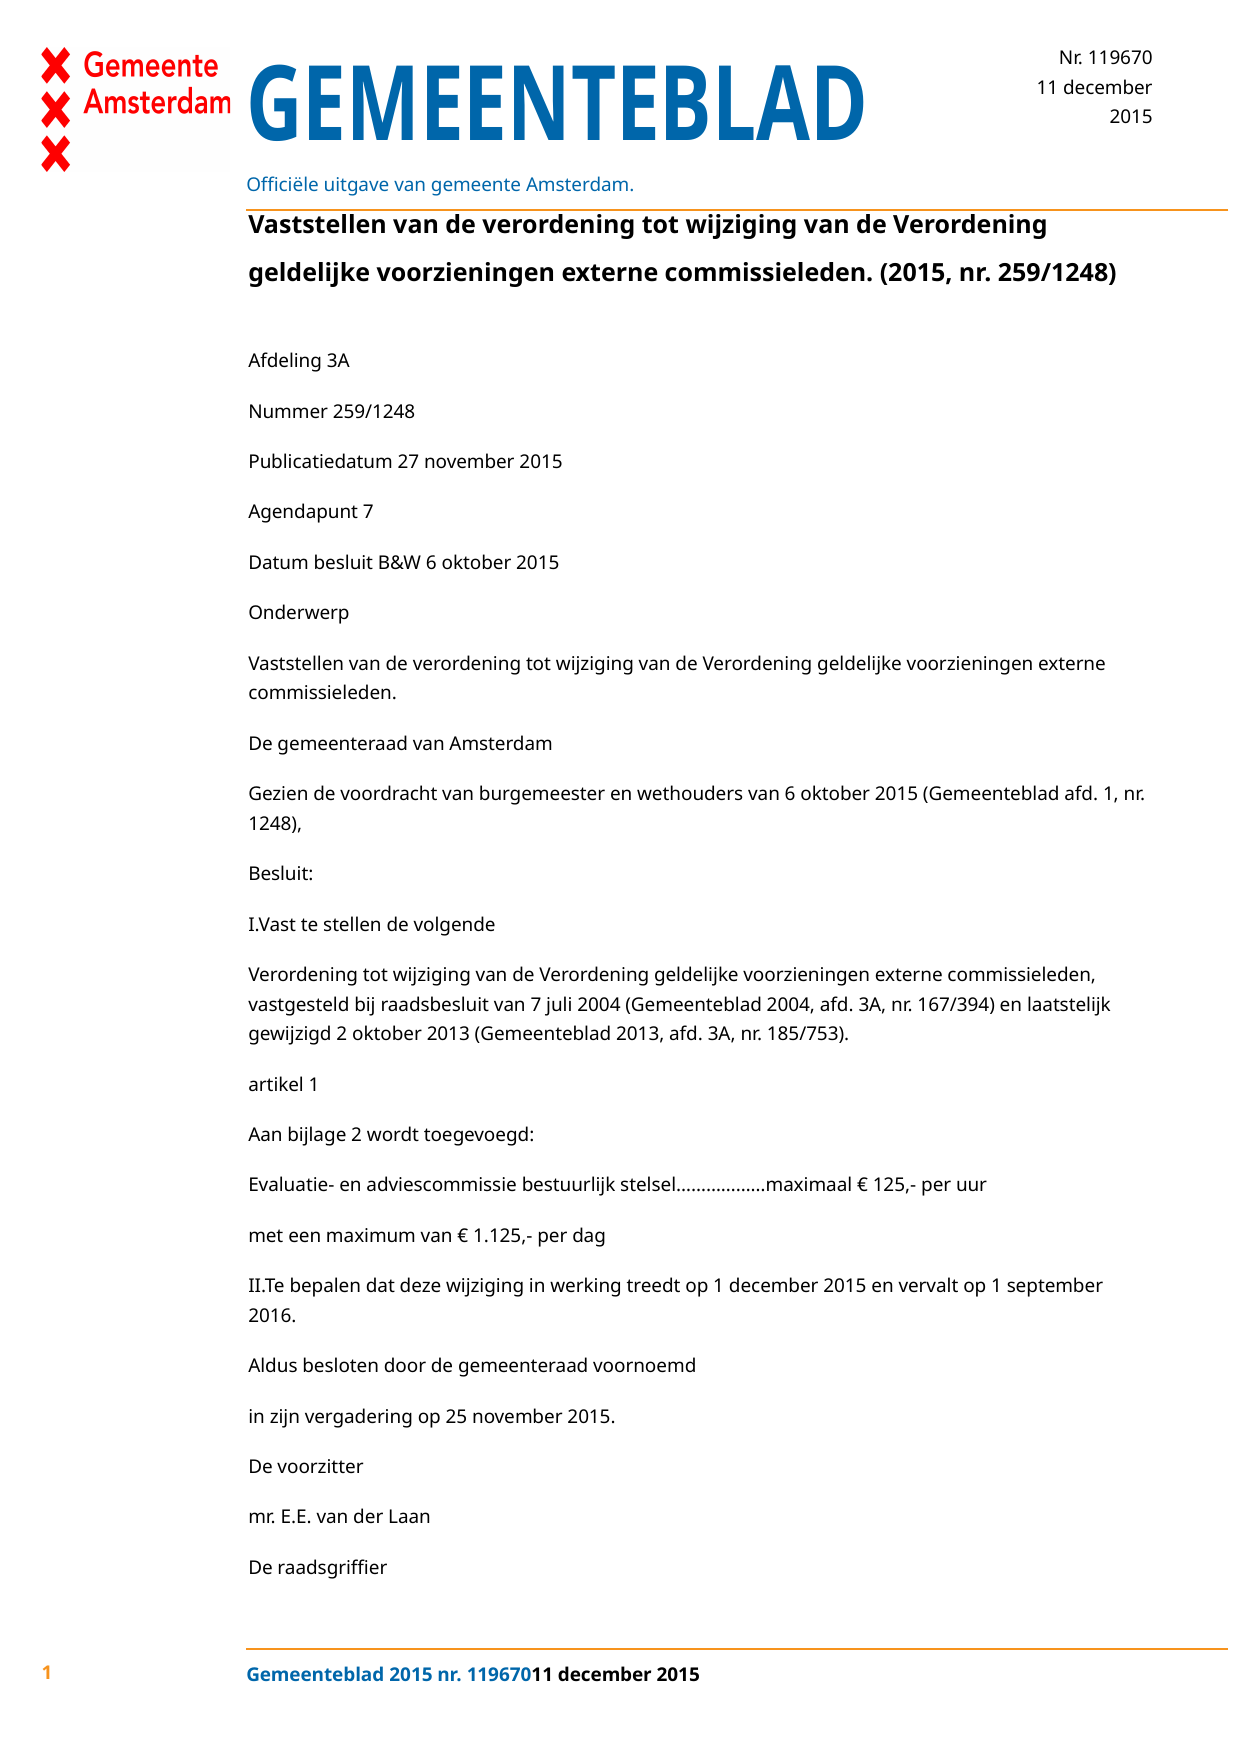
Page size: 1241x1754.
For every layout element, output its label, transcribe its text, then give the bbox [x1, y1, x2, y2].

text Publicatiedatum 27 november 2015 [248, 448, 1152, 474]
text Aldus besloten door de gemeenteraad voornoemd [248, 1352, 1152, 1378]
text II.Te bepalen dat deze wijziging in werking treedt op 1 december 2015 en vervalt op 1 september 2016. [248, 1272, 1152, 1328]
text Vaststellen van de verordening tot wijziging van de Verordening geldelijke voorzieningen externe commissieleden. [248, 650, 1152, 705]
text met een maximum van € 1.125,- per dag [248, 1222, 1152, 1248]
text Besluit: [248, 860, 1152, 886]
text I.Vast te stellen de volgende [248, 911, 1152, 937]
text Verordening tot wijziging van de Verordening geldelijke voorzieningen externe commissieleden, vastgesteld bij raadsbesluit van 7 juli 2004 (Gemeenteblad 2004, afd. 3A, nr. 167/394) en laatstelijk gewijzigd 2 oktober 2013 (Gemeenteblad 2013, afd. 3A, nr. 185/753). [248, 961, 1152, 1046]
text Afdeling 3A [248, 347, 1152, 373]
text De raadsgriffier [248, 1554, 1152, 1580]
text Agendapunt 7 [248, 499, 1152, 524]
text De voorzitter [248, 1453, 1152, 1479]
text Datum besluit B&W 6 oktober 2015 [248, 549, 1152, 575]
text Evaluatie- en adviescommissie bestuurlijk stelsel………………maximaal € 125,- per uur [248, 1172, 1152, 1197]
text Gezien de voordracht van burgemeester en wethouders van 6 oktober 2015 (Gemeenteblad afd. 1, nr. 1248), [248, 780, 1152, 836]
text in zijn vergadering op 25 november 2015. [248, 1403, 1152, 1429]
picture [41, 47, 231, 172]
text De gemeenteraad van Amsterdam [248, 730, 1152, 756]
text artikel 1 [248, 1071, 1152, 1097]
text Aan bijlage 2 wordt toegevoegd: [248, 1121, 1152, 1147]
text Onderwerp [248, 599, 1152, 625]
text Vaststellen van de verordening tot wijziging van de Verordening geldelijke voorzieningen externe commissieleden. (2015, nr. 259/1248) [248, 211, 1152, 288]
text Nummer 259/1248 [248, 398, 1152, 424]
text mr. E.E. van der Laan [248, 1504, 1152, 1529]
